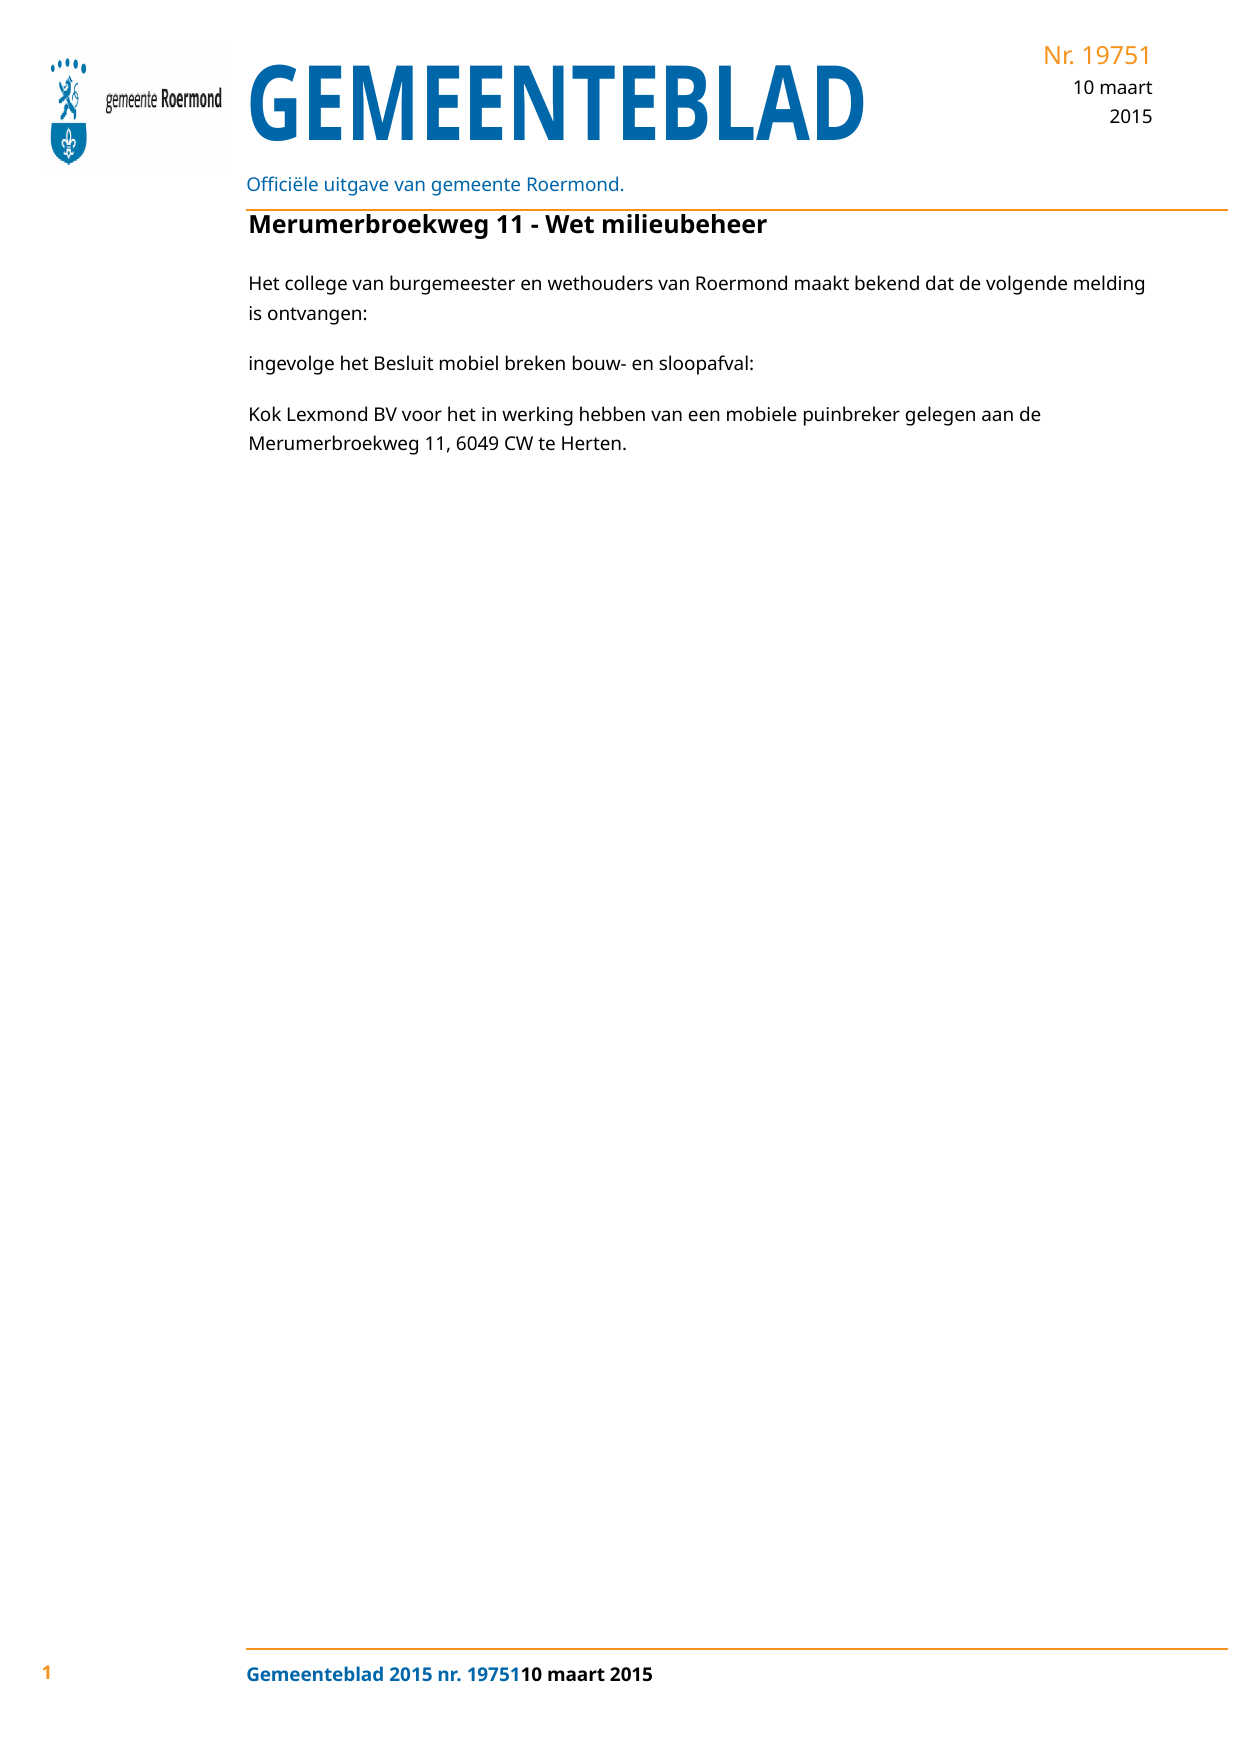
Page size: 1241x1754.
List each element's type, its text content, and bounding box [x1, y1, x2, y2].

picture [41, 47, 231, 172]
text Het college van burgemeester en wethouders van Roermond maakt bekend dat de volgende melding is ontvangen: [248, 270, 1152, 326]
text Kok Lexmond BV voor het in werking hebben van een mobiele puinbreker gelegen aan de Merumerbroekweg 11, 6049 CW te Herten. [248, 401, 1152, 456]
text Merumerbroekweg 11 - Wet milieubeheer [248, 211, 1152, 241]
text ingevolge het Besluit mobiel breken bouw- en sloopafval: [248, 350, 1152, 376]
